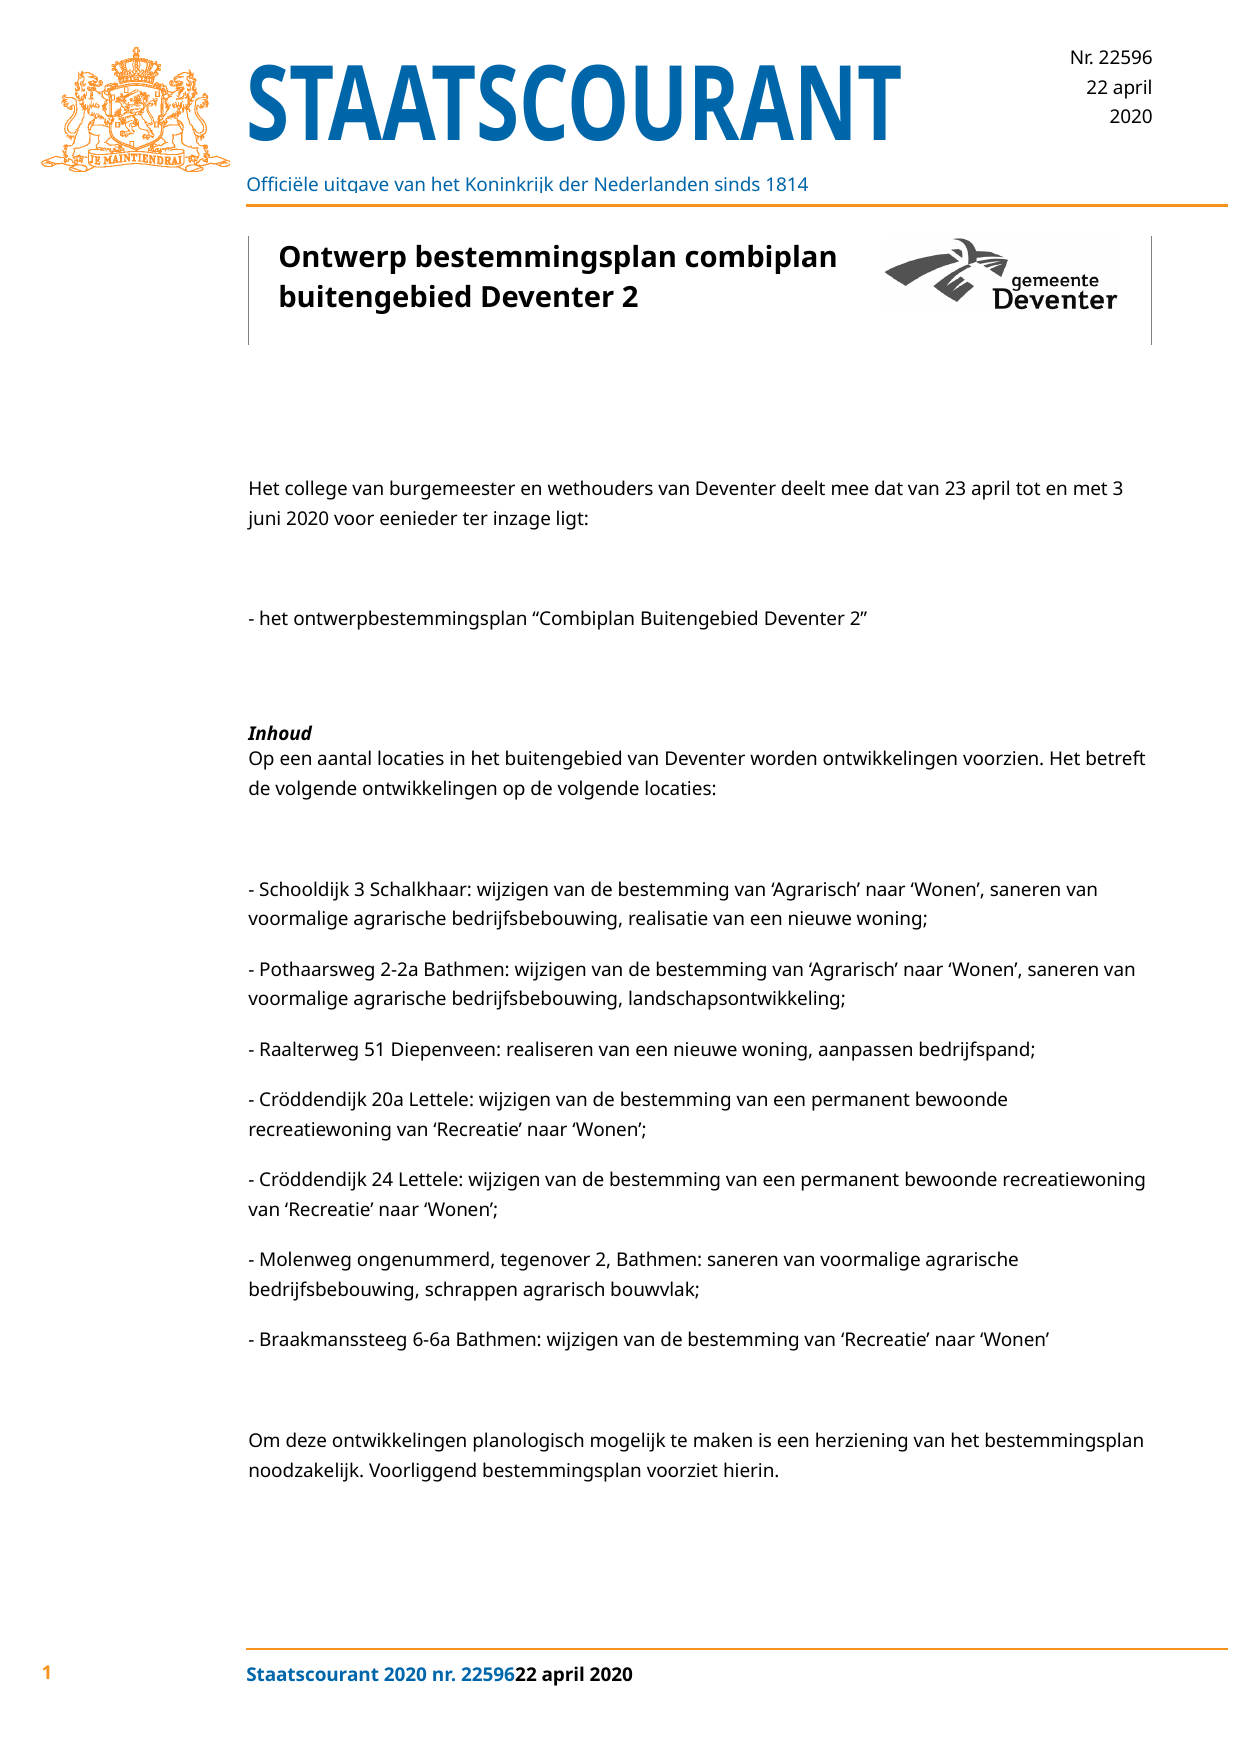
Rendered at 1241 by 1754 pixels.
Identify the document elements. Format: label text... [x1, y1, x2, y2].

text - Braakmanssteeg 6-6a Bathmen: wijzigen van de bestemming van ‘Recreatie’ naar ‘Wonen’ [248, 1326, 1152, 1352]
table_header Ontwerp bestemmingsplan combiplan buitengebied Deventer 2 [249, 236, 850, 345]
text Het college van burgemeester en wethouders van Deventer deelt mee dat van 23 april tot en met 3 juni 2020 voor eenieder ter inzage ligt: [248, 475, 1152, 530]
text - Cröddendijk 20a Lettele: wijzigen van de bestemming van een permanent bewoonde recreatiewoning van ‘Recreatie’ naar ‘Wonen’; [248, 1086, 1152, 1142]
text Op een aantal locaties in het buitengebied van Deventer worden ontwikkelingen voorzien. Het betreft de volgende ontwikkelingen op de volgende locaties: [248, 746, 1152, 801]
text - Cröddendijk 24 Lettele: wijzigen van de bestemming van een permanent bewoonde recreatiewoning van ‘Recreatie’ naar ‘Wonen’; [248, 1166, 1152, 1222]
picture [41, 47, 231, 172]
table_header [850, 236, 1151, 345]
text - Raalterweg 51 Diepenveen: realiseren van een nieuwe woning, aanpassen bedrijfspand; [248, 1036, 1152, 1062]
text - Schooldijk 3 Schalkhaar: wijzigen van de bestemming van ‘Agrarisch’ naar ‘Wonen’, saneren van voormalige agrarische bedrijfsbebouwing, realisatie van een nieuwe woning; [248, 876, 1152, 931]
picture [882, 236, 1119, 311]
text Om deze ontwikkelingen planologisch mogelijk te maken is een herziening van het bestemmingsplan noodzakelijk. Voorliggend bestemmingsplan voorziet hierin. [248, 1427, 1152, 1483]
text - Molenweg ongenummerd, tegenover 2, Bathmen: saneren van voormalige agrarische bedrijfsbebouwing, schrappen agrarisch bouwvlak; [248, 1246, 1152, 1302]
text - Pothaarsweg 2-2a Bathmen: wijzigen van de bestemming van ‘Agrarisch’ naar ‘Wonen’, saneren van voormalige agrarische bedrijfsbebouwing, landschapsontwikkeling; [248, 956, 1152, 1011]
text - het ontwerpbestemmingsplan “Combiplan Buitengebied Deventer 2” [248, 606, 1152, 631]
text Inhoud [248, 720, 1152, 746]
